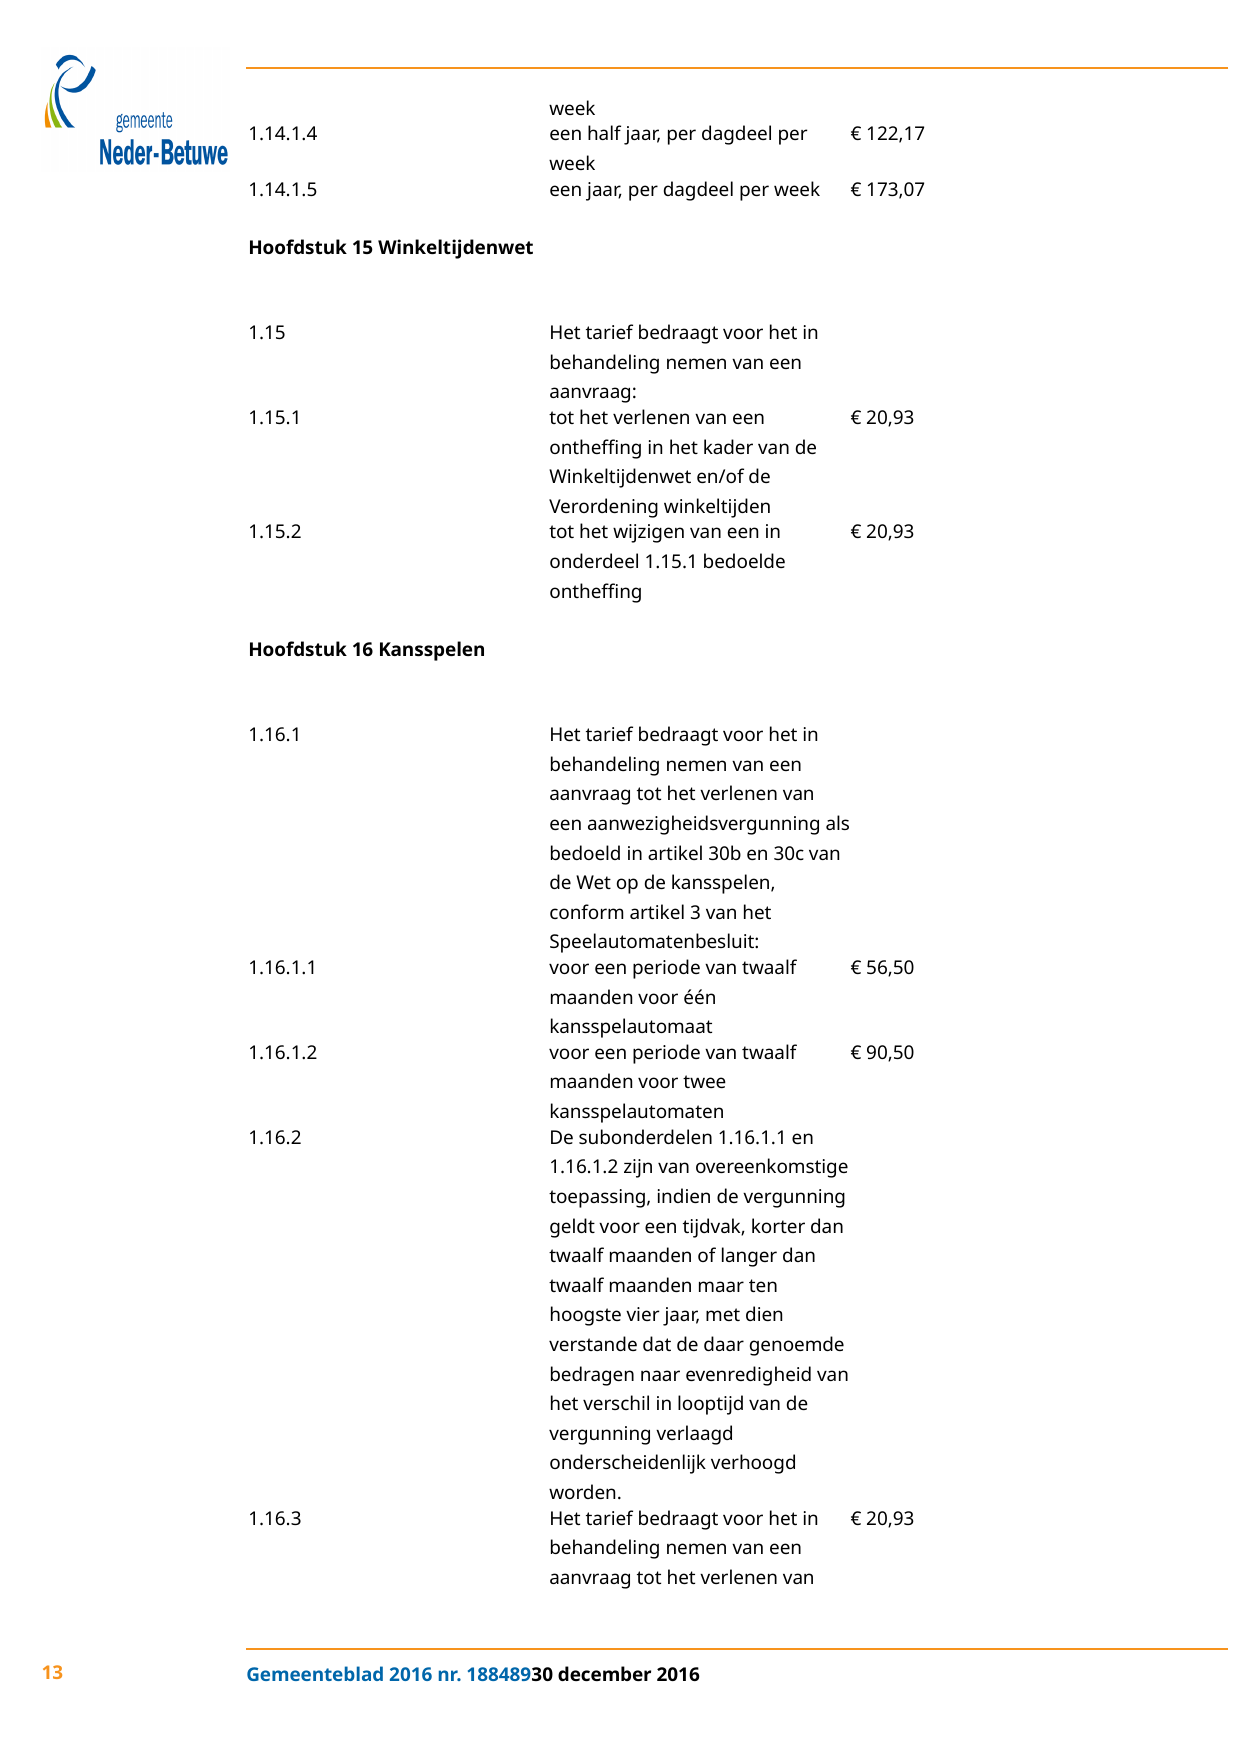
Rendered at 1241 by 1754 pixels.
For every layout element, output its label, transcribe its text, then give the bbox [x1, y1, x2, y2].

table_cell Het tarief bedraagt voor het in behandeling nemen van een aanvraag: [549, 319, 850, 404]
table_cell 1.15 [248, 319, 549, 404]
table_cell voor een periode van twaalf maanden voor één kansspelautomaat [549, 954, 850, 1039]
table_cell € 56,50 [850, 954, 1152, 1039]
table_header [850, 294, 1152, 319]
table_cell [850, 1124, 1152, 1505]
text Hoofdstuk 15 Winkeltijdenwet [248, 234, 1152, 260]
table_cell [850, 319, 1152, 404]
text Hoofdstuk 16 Kansspelen [248, 636, 1152, 662]
table_header [850, 696, 1152, 721]
table_header [549, 696, 850, 721]
table_cell € 173,07 [850, 176, 1152, 202]
table_cell 1.15.1 [248, 404, 549, 519]
table_cell De subonderdelen 1.16.1.1 en 1.16.1.2 zijn van overeenkomstige toepassing, indien de vergunning geldt voor een tijdvak, korter dan twaalf maanden of langer dan twaalf maanden maar ten hoogste vier jaar, met dien verstande dat de daar genoemde bedragen naar evenredigheid van het verschil in looptijd van de vergunning verlaagd onderscheidenlijk verhoogd worden. [549, 1124, 850, 1505]
table_cell week [549, 95, 850, 121]
table_cell een half jaar, per dagdeel per week [549, 121, 850, 176]
table_cell 1.16.1 [248, 721, 549, 954]
table_cell € 20,93 [850, 1505, 1152, 1590]
table_header [549, 294, 850, 319]
table_header [248, 294, 549, 319]
table_cell € 20,93 [850, 404, 1152, 519]
table_cell [850, 721, 1152, 954]
table_header [248, 696, 549, 721]
table_cell 1.14.1.4 [248, 121, 549, 176]
table_cell 1.15.2 [248, 519, 549, 604]
table_cell Het tarief bedraagt voor het in behandeling nemen van een aanvraag tot het verlenen van [549, 1505, 850, 1590]
table_cell tot het verlenen van een ontheffing in het kader van de Winkeltijdenwet en/of de Verordening winkeltijden [549, 404, 850, 519]
table_cell € 20,93 [850, 519, 1152, 604]
table_cell een jaar, per dagdeel per week [549, 176, 850, 202]
table_cell € 90,50 [850, 1039, 1152, 1124]
table_cell 1.16.2 [248, 1124, 549, 1505]
table_cell [248, 95, 549, 121]
table_cell 1.14.1.5 [248, 176, 549, 202]
table_cell 1.16.3 [248, 1505, 549, 1590]
picture [41, 47, 231, 172]
table_cell [850, 95, 1152, 121]
table_cell Het tarief bedraagt voor het in behandeling nemen van een aanvraag tot het verlenen van een aanwezigheidsvergunning als bedoeld in artikel 30b en 30c van de Wet op de kansspelen, conform artikel 3 van het Speelautomatenbesluit: [549, 721, 850, 954]
table_cell tot het wijzigen van een in onderdeel 1.15.1 bedoelde ontheffing [549, 519, 850, 604]
table_cell 1.16.1.1 [248, 954, 549, 1039]
table_cell 1.16.1.2 [248, 1039, 549, 1124]
table_cell voor een periode van twaalf maanden voor twee kansspelautomaten [549, 1039, 850, 1124]
table_cell € 122,17 [850, 121, 1152, 176]
